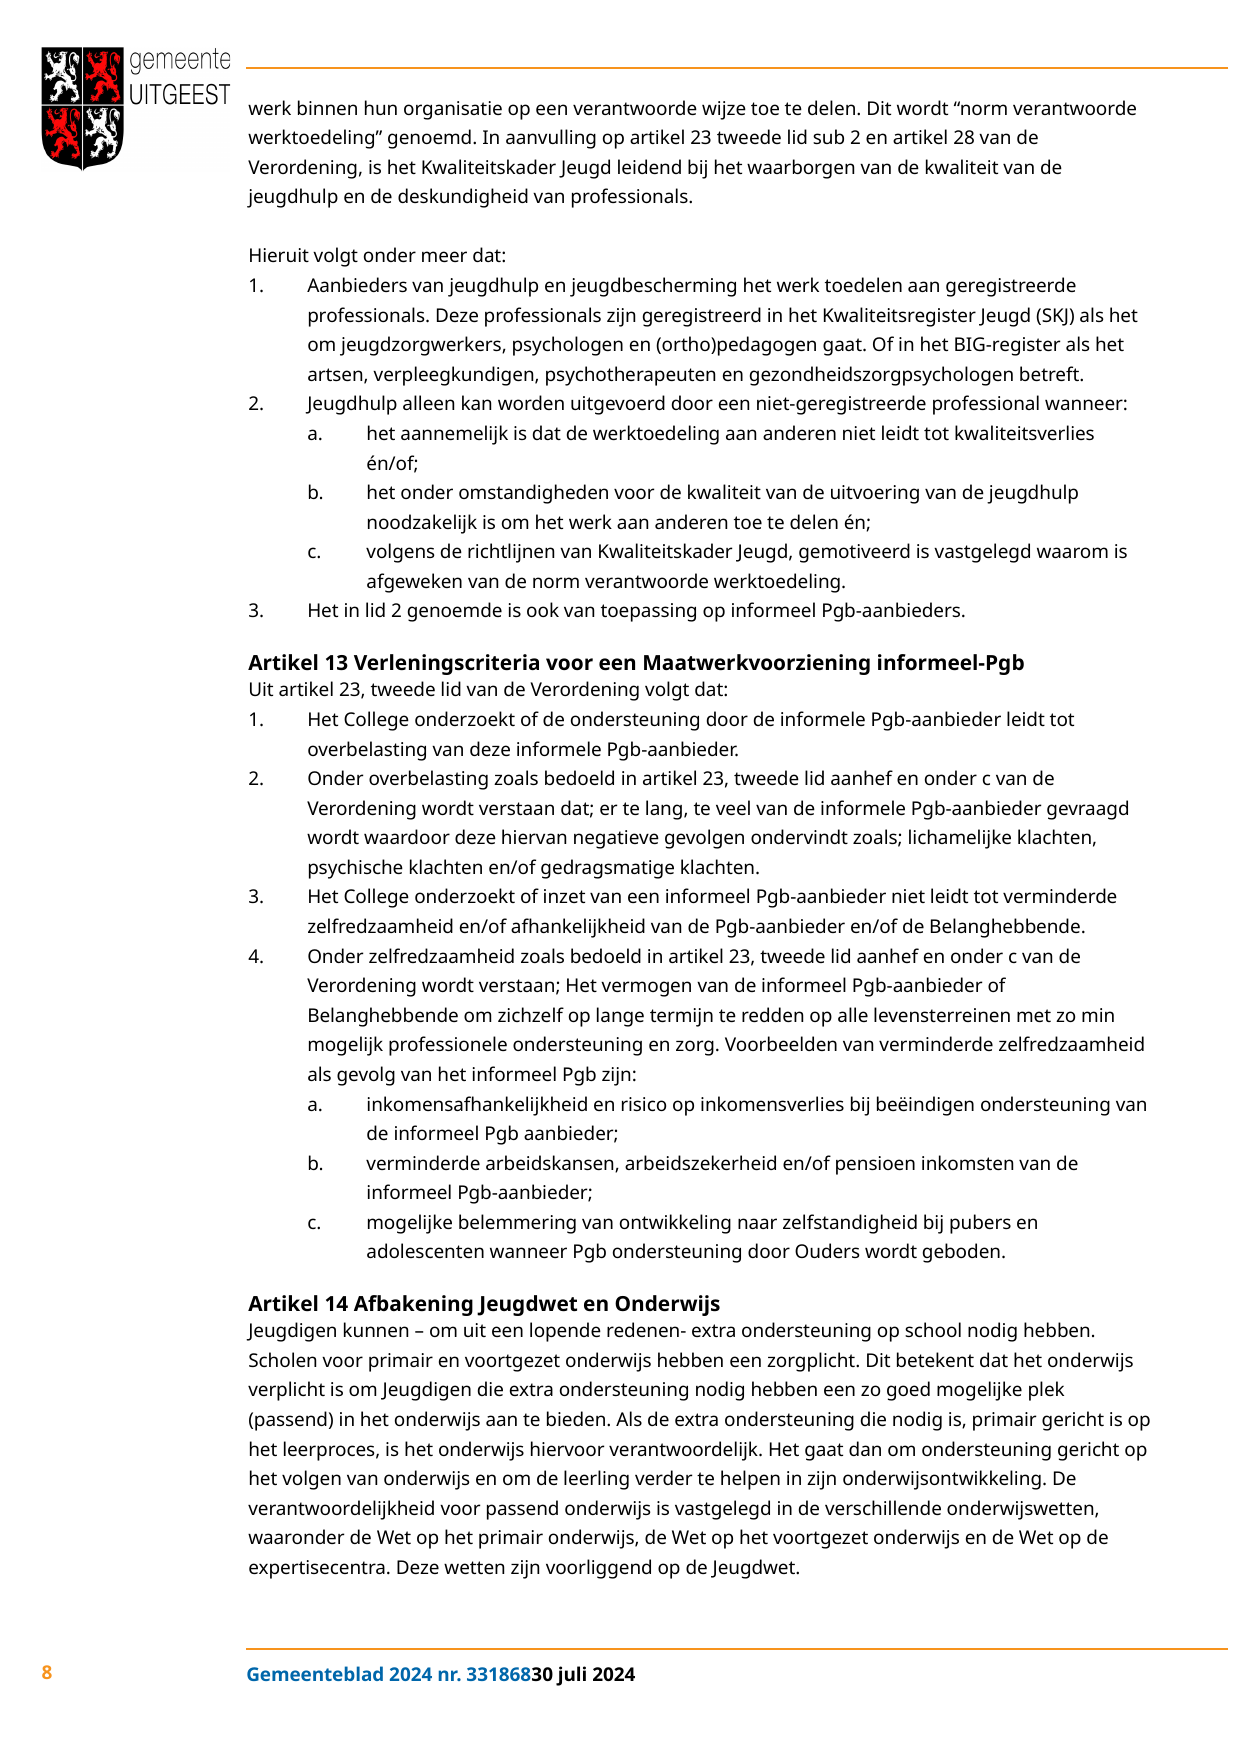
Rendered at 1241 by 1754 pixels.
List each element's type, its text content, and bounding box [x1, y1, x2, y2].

list Aanbieders van jeugdhulp en jeugdbescherming het werk toedelen aan geregistreerde professionals. Deze professionals zijn geregistreerd in het Kwaliteitsregister Jeugd (SKJ) als het om jeugdzorgwerkers, psychologen en (ortho)pedagogen gaat. Of in het BIG-register als het artsen, verpleegkundigen, psychotherapeuten en gezondheidszorgpsychologen betreft. [248, 272, 1152, 387]
text Hieruit volgt onder meer dat: [248, 243, 1152, 268]
text Artikel 13 Verleningscriteria voor een Maatwerkvoorziening informeel-Pgb [248, 648, 1152, 677]
list Onder overbelasting zoals bedoeld in artikel 23, tweede lid aanhef en onder c van de Verordening wordt verstaan dat; er te lang, te veel van de informele Pgb-aanbieder gevraagd wordt waardoor deze hiervan negatieve gevolgen ondervindt zoals; lichamelijke klachten, psychische klachten en/of gedragsmatige klachten. [248, 765, 1152, 880]
text Jeugdigen kunnen – om uit een lopende redenen- extra ondersteuning op school nodig hebben. Scholen voor primair en voortgezet onderwijs hebben een zorgplicht. Dit betekent dat het onderwijs verplicht is om Jeugdigen die extra ondersteuning nodig hebben een zo goed mogelijke plek (passend) in het onderwijs aan te bieden. Als de extra ondersteuning die nodig is, primair gericht is op het leerproces, is het onderwijs hiervoor verantwoordelijk. Het gaat dan om ondersteuning gericht op het volgen van onderwijs en om de leerling verder te helpen in zijn onderwijsontwikkeling. De verantwoordelijkheid voor passend onderwijs is vastgelegd in de verschillende onderwijswetten, waaronder de Wet op het primair onderwijs, de Wet op het voortgezet onderwijs en de Wet op de expertisecentra. Deze wetten zijn voorliggend op de Jeugdwet. [248, 1317, 1152, 1580]
list inkomensafhankelijkheid en risico op inkomensverlies bij beëindigen ondersteuning van de informeel Pgb aanbieder; [307, 1091, 1152, 1146]
list mogelijke belemmering van ontwikkeling naar zelfstandigheid bij pubers en adolescenten wanneer Pgb ondersteuning door Ouders wordt geboden. [307, 1209, 1152, 1264]
list Onder zelfredzaamheid zoals bedoeld in artikel 23, tweede lid aanhef en onder c van de Verordening wordt verstaan; Het vermogen van de informeel Pgb-aanbieder of Belanghebbende om zichzelf op lange termijn te redden op alle levensterreinen met zo min mogelijk professionele ondersteuning en zorg. Voorbeelden van verminderde zelfredzaamheid als gevolg van het informeel Pgb zijn: [248, 943, 1152, 1087]
list het aannemelijk is dat de werktoedeling aan anderen niet leidt tot kwaliteitsverlies én/of; [307, 420, 1152, 476]
text Uit artikel 23, tweede lid van de Verordening volgt dat: [248, 677, 1152, 702]
list volgens de richtlijnen van Kwaliteitskader Jeugd, gemotiveerd is vastgelegd waarom is afgeweken van de norm verantwoorde werktoedeling. [307, 538, 1152, 594]
list verminderde arbeidskansen, arbeidszekerheid en/of pensioen inkomsten van de informeel Pgb-aanbieder; [307, 1150, 1152, 1205]
list Jeugdhulp alleen kan worden uitgevoerd door een niet-geregistreerde professional wanneer: [248, 391, 1152, 416]
list Het in lid 2 genoemde is ook van toepassing op informeel Pgb-aanbieders. [248, 598, 1152, 623]
list Het College onderzoekt of inzet van een informeel Pgb-aanbieder niet leidt tot verminderde zelfredzaamheid en/of afhankelijkheid van de Pgb-aanbieder en/of de Belanghebbende. [248, 884, 1152, 939]
text Artikel 14 Afbakening Jeugdwet en Onderwijs [248, 1289, 1152, 1317]
text werk binnen hun organisatie op een verantwoorde wijze toe te delen. Dit wordt “norm verantwoorde werktoedeling” genoemd. In aanvulling op artikel 23 tweede lid sub 2 en artikel 28 van de Verordening, is het Kwaliteitskader Jeugd leidend bij het waarborgen van de kwaliteit van de jeugdhulp en de deskundigheid van professionals. [248, 95, 1152, 209]
picture [41, 47, 231, 172]
list Het College onderzoekt of de ondersteuning door de informele Pgb-aanbieder leidt tot overbelasting van deze informele Pgb-aanbieder. [248, 706, 1152, 761]
list het onder omstandigheden voor de kwaliteit van de uitvoering van de jeugdhulp noodzakelijk is om het werk aan anderen toe te delen én; [307, 479, 1152, 535]
